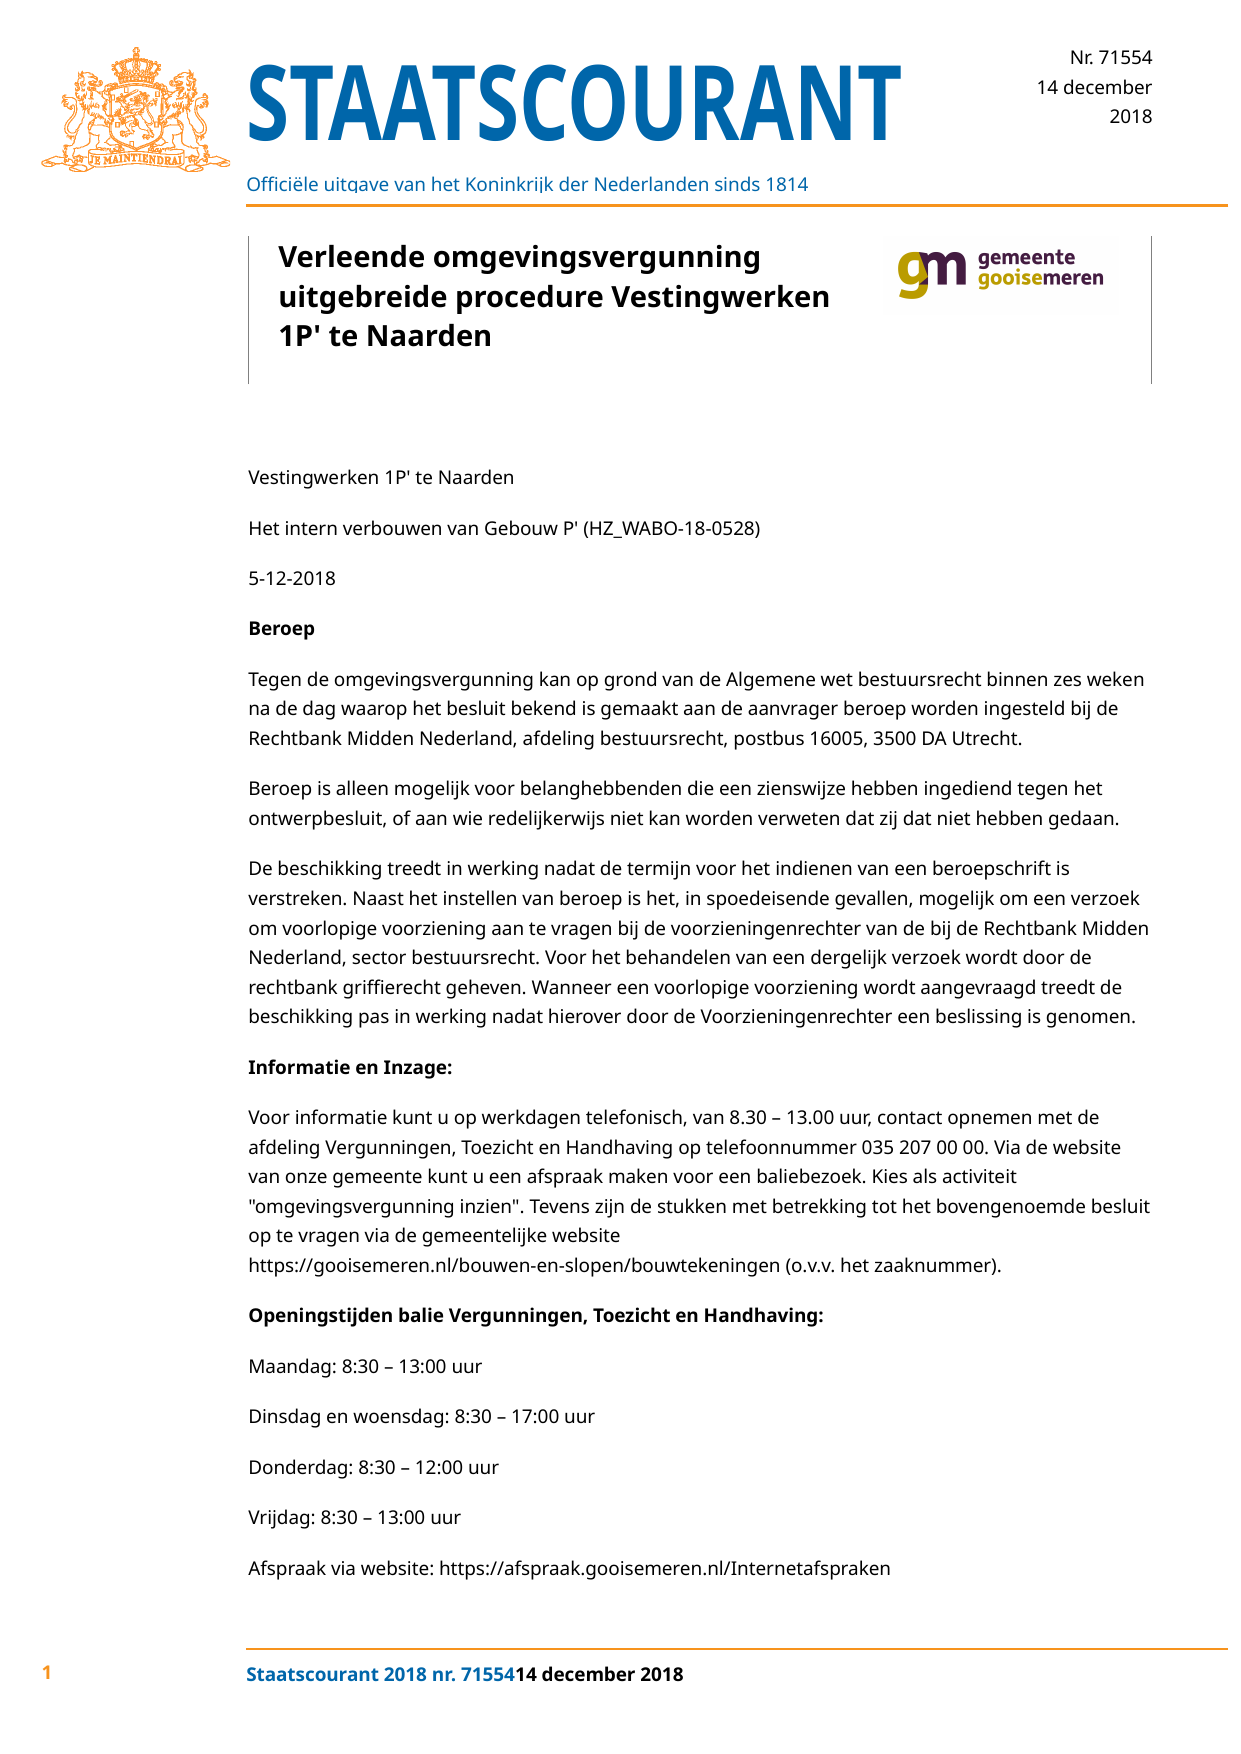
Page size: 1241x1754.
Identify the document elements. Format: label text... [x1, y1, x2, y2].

text De beschikking treedt in werking nadat de termijn voor het indienen van een beroepschrift is verstreken. Naast het instellen van beroep is het, in spoedeisende gevallen, mogelijk om een verzoek om voorlopige voorziening aan te vragen bij de voorzieningenrechter van de bij de Rechtbank Midden Nederland, sector bestuursrecht. Voor het behandelen van een dergelijk verzoek wordt door de rechtbank griffierecht geheven. Wanneer een voorlopige voorziening wordt aangevraagd treedt de beschikking pas in werking nadat hierover door de Voorzieningenrechter een beslissing is genomen. [248, 856, 1152, 1029]
picture [882, 236, 1119, 315]
text 5-12-2018 [248, 565, 1152, 591]
text Vrijdag: 8:30 – 13:00 uur [248, 1504, 1152, 1530]
text Informatie en Inzage: [248, 1054, 1152, 1080]
text Beroep is alleen mogelijk voor belanghebbenden die een zienswijze hebben ingediend tegen het ontwerpbesluit, of aan wie redelijkerwijs niet kan worden verweten dat zij dat niet hebben gedaan. [248, 776, 1152, 831]
text Beroep [248, 616, 1152, 641]
picture [41, 47, 231, 172]
text Het intern verbouwen van Gebouw P' (HZ_WABO-18-0528) [248, 515, 1152, 541]
text Maandag: 8:30 – 13:00 uur [248, 1353, 1152, 1379]
table_header [850, 236, 1151, 384]
table_header Verleende omgevingsvergunning uitgebreide procedure Vestingwerken 1P' te Naarden [249, 236, 850, 384]
text Donderdag: 8:30 – 12:00 uur [248, 1454, 1152, 1480]
text Vestingwerken 1P' te Naarden [248, 464, 1152, 490]
text Openingstijden balie Vergunningen, Toezicht en Handhaving: [248, 1303, 1152, 1328]
text Dinsdag en woensdag: 8:30 – 17:00 uur [248, 1403, 1152, 1429]
text Afspraak via website: https://afspraak.gooisemeren.nl/Internetafspraken [248, 1555, 1152, 1581]
text Voor informatie kunt u op werkdagen telefonisch, van 8.30 – 13.00 uur, contact opnemen met de afdeling Vergunningen, Toezicht en Handhaving op telefoonnummer 035 207 00 00. Via de website van onze gemeente kunt u een afspraak maken voor een baliebezoek. Kies als activiteit "omgevingsvergunning inzien". Tevens zijn de stukken met betrekking tot het bovengenoemde besluit op te vragen via de gemeentelijke website https://gooisemeren.nl/bouwen-en-slopen/bouwtekeningen (o.v.v. het zaaknummer). [248, 1104, 1152, 1278]
text Tegen de omgevingsvergunning kan op grond van de Algemene wet bestuursrecht binnen zes weken na de dag waarop het besluit bekend is gemaakt aan de aanvrager beroep worden ingesteld bij de Rechtbank Midden Nederland, afdeling bestuursrecht, postbus 16005, 3500 DA Utrecht. [248, 666, 1152, 751]
